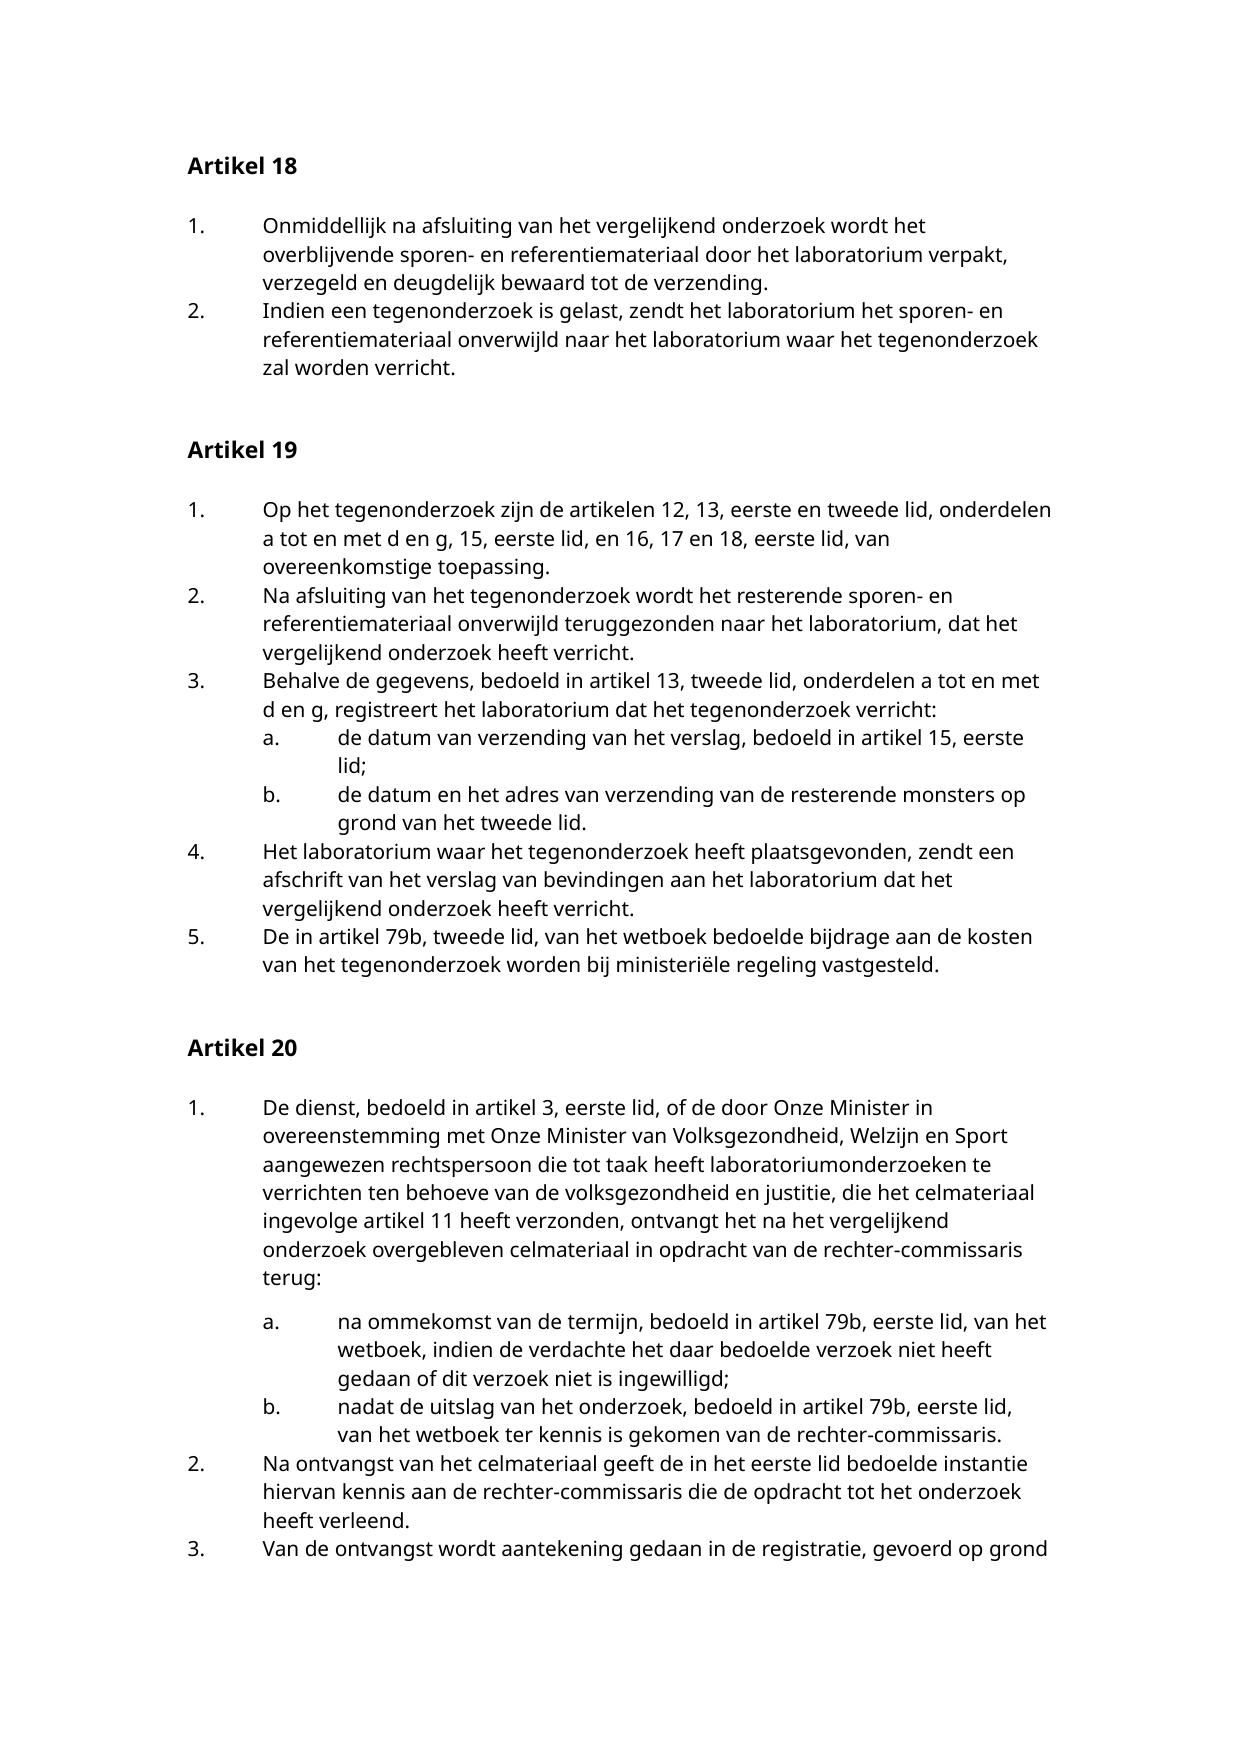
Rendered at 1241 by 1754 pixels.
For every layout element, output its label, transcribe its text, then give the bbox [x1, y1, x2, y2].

list Op het tegenonderzoek zijn de artikelen 12, 13, eerste en tweede lid, onderdelen a tot en met d en g, 15, eerste lid, en 16, 17 en 18, eerste lid, van overeenkomstige toepassing. [187, 496, 1053, 581]
list de datum van verzending van het verslag, bedoeld in artikel 15, eerste lid; [262, 723, 1053, 780]
subtitle Artikel 18 [187, 150, 1053, 181]
list Indien een tegenonderzoek is gelast, zendt het laboratorium het sporen- en referentiemateriaal onverwijld naar het laboratorium waar het tegenonderzoek zal worden verricht. [187, 297, 1053, 382]
subtitle Artikel 19 [187, 434, 1053, 466]
list na ommekomst van de termijn, bedoeld in artikel 79b, eerste lid, van het wetboek, indien de verdachte het daar bedoelde verzoek niet heeft gedaan of dit verzoek niet is ingewilligd; [262, 1307, 1053, 1392]
list de datum en het adres van verzending van de resterende monsters op grond van het tweede lid. [262, 780, 1053, 837]
list Onmiddellijk na afsluiting van het vergelijkend onderzoek wordt het overblijvende sporen- en referentiemateriaal door het laboratorium verpakt, verzegeld en deugdelijk bewaard tot de verzending. [187, 211, 1053, 297]
subtitle Artikel 20 [187, 1032, 1053, 1063]
list nadat de uitslag van het onderzoek, bedoeld in artikel 79b, eerste lid, van het wetboek ter kennis is gekomen van de rechter-commissaris. [262, 1392, 1053, 1449]
list Het laboratorium waar het tegenonderzoek heeft plaatsgevonden, zendt een afschrift van het verslag van bevindingen aan het laboratorium dat het vergelijkend onderzoek heeft verricht. [187, 837, 1053, 922]
list De in artikel 79b, tweede lid, van het wetboek bedoelde bijdrage aan de kosten van het tegenonderzoek worden bij ministeriële regeling vastgesteld. [187, 922, 1053, 979]
list Behalve de gegevens, bedoeld in artikel 13, tweede lid, onderdelen a tot en met d en g, registreert het laboratorium dat het tegenonderzoek verricht: [187, 666, 1053, 723]
list Van de ontvangst wordt aantekening gedaan in de registratie, gevoerd op grond [187, 1534, 1053, 1563]
list Na ontvangst van het celmateriaal geeft de in het eerste lid bedoelde instantie hiervan kennis aan de rechter-commissaris die de opdracht tot het onderzoek heeft verleend. [187, 1449, 1053, 1534]
list Na afsluiting van het tegenonderzoek wordt het resterende sporen- en referentiemateriaal onverwijld teruggezonden naar het laboratorium, dat het vergelijkend onderzoek heeft verricht. [187, 581, 1053, 666]
list De dienst, bedoeld in artikel 3, eerste lid, of de door Onze Minister in overeenstemming met Onze Minister van Volksgezondheid, Welzijn en Sport aangewezen rechtspersoon die tot taak heeft laboratoriumonderzoeken te verrichten ten behoeve van de volksgezondheid en justitie, die het celmateriaal ingevolge artikel 11 heeft verzonden, ontvangt het na het vergelijkend onderzoek overgebleven celmateriaal in opdracht van de rechter-commissaris terug: [187, 1093, 1053, 1292]
